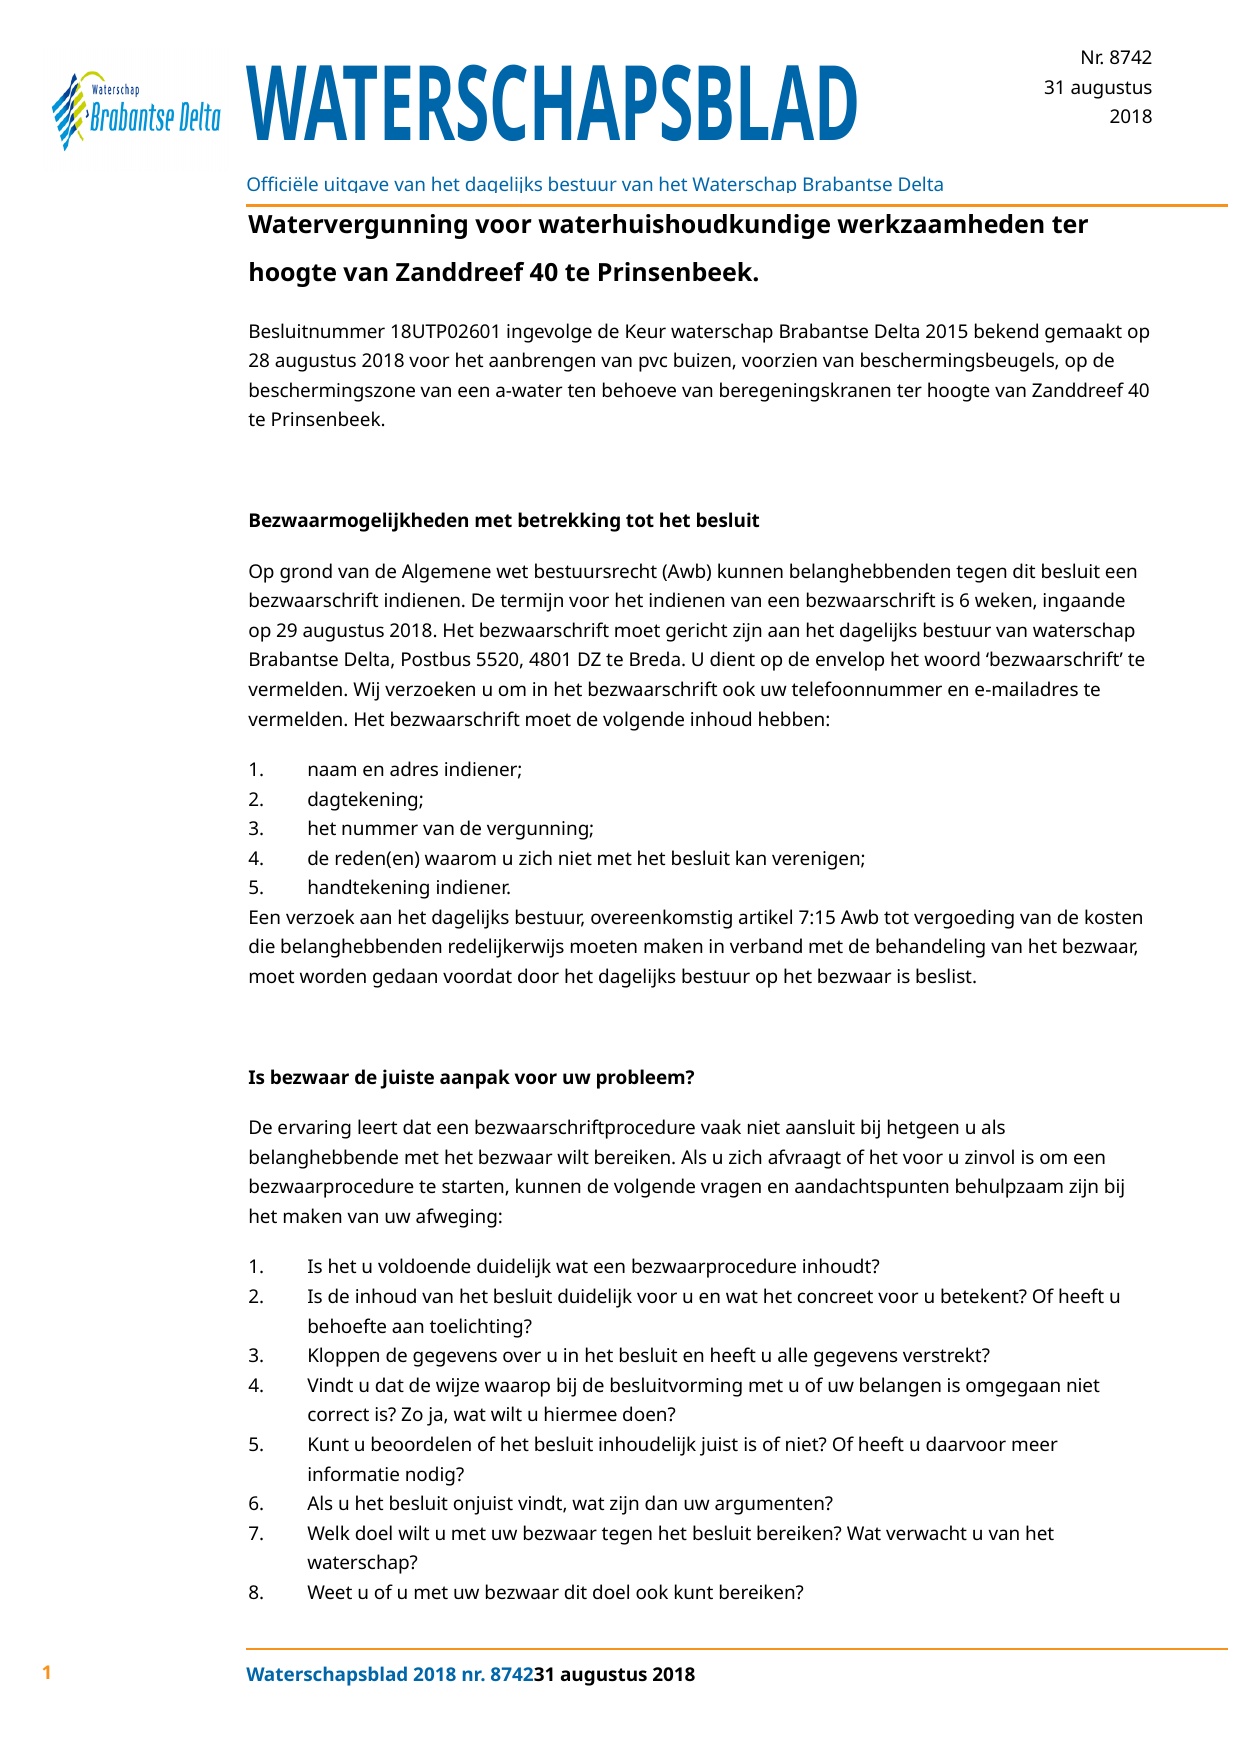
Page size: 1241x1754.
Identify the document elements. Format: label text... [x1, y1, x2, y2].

list Is het u voldoende duidelijk wat een bezwaarprocedure inhoudt? [248, 1254, 1152, 1279]
list handtekening indiener. [248, 874, 1152, 900]
picture [41, 47, 231, 172]
list Welk doel wilt u met uw bezwaar tegen het besluit bereiken? Wat verwacht u van het waterschap? [248, 1520, 1152, 1575]
text Bezwaarmogelijkheden met betrekking tot het besluit [248, 507, 1152, 533]
text Is bezwaar de juiste aanpak voor uw probleem? [248, 1064, 1152, 1090]
list Is de inhoud van het besluit duidelijk voor u en wat het concreet voor u betekent? Of heeft u behoefte aan toelichting? [248, 1283, 1152, 1339]
list Als u het besluit onjuist vindt, wat zijn dan uw argumenten? [248, 1490, 1152, 1516]
text Besluitnummer 18UTP02601 ingevolge de Keur waterschap Brabantse Delta 2015 bekend gemaakt op 28 augustus 2018 voor het aanbrengen van pvc buizen, voorzien van beschermingsbeugels, op de beschermingszone van een a-water ten behoeve van beregeningskranen ter hoogte van Zanddreef 40 te Prinsenbeek. [248, 318, 1152, 432]
list Kunt u beoordelen of het besluit inhoudelijk juist is of niet? Of heeft u daarvoor meer informatie nodig? [248, 1431, 1152, 1487]
text Op grond van de Algemene wet bestuursrecht (Awb) kunnen belanghebbenden tegen dit besluit een bezwaarschrift indienen. De termijn voor het indienen van een bezwaarschrift is 6 weken, ingaande op 29 augustus 2018. Het bezwaarschrift moet gericht zijn aan het dagelijks bestuur van waterschap Brabantse Delta, Postbus 5520, 4801 DZ te Breda. U dient op de envelop het woord ‘bezwaarschrift’ te vermelden. Wij verzoeken u om in het bezwaarschrift ook uw telefoonnummer en e‑mailadres te vermelden. Het bezwaarschrift moet de volgende inhoud hebben: [248, 558, 1152, 732]
list Weet u of u met uw bezwaar dit doel ook kunt bereiken? [248, 1579, 1152, 1605]
list de reden(en) waarom u zich niet met het besluit kan verenigen; [248, 845, 1152, 871]
text De ervaring leert dat een bezwaarschriftprocedure vaak niet aansluit bij hetgeen u als belanghebbende met het bezwaar wilt bereiken. Als u zich afvraagt of het voor u zinvol is om een bezwaarprocedure te starten, kunnen de volgende vragen en aandachtspunten behulpzaam zijn bij het maken van uw afweging: [248, 1114, 1152, 1229]
list dagtekening; [248, 786, 1152, 812]
text Een verzoek aan het dagelijks bestuur, overeenkomstig artikel 7:15 Awb tot vergoeding van de kosten die belanghebbenden redelijkerwijs moeten maken in verband met de behandeling van het bezwaar, moet worden gedaan voordat door het dagelijks bestuur op het bezwaar is beslist. [248, 904, 1152, 989]
list het nummer van de vergunning; [248, 815, 1152, 841]
text Watervergunning voor waterhuishoudkundige werkzaamheden ter hoogte van Zanddreef 40 te Prinsenbeek. [248, 207, 1152, 288]
list naam en adres indiener; [248, 756, 1152, 782]
list Kloppen de gegevens over u in het besluit en heeft u alle gegevens verstrekt? [248, 1342, 1152, 1368]
list Vindt u dat de wijze waarop bij de besluitvorming met u of uw belangen is omgegaan niet correct is? Zo ja, wat wilt u hiermee doen? [248, 1372, 1152, 1427]
